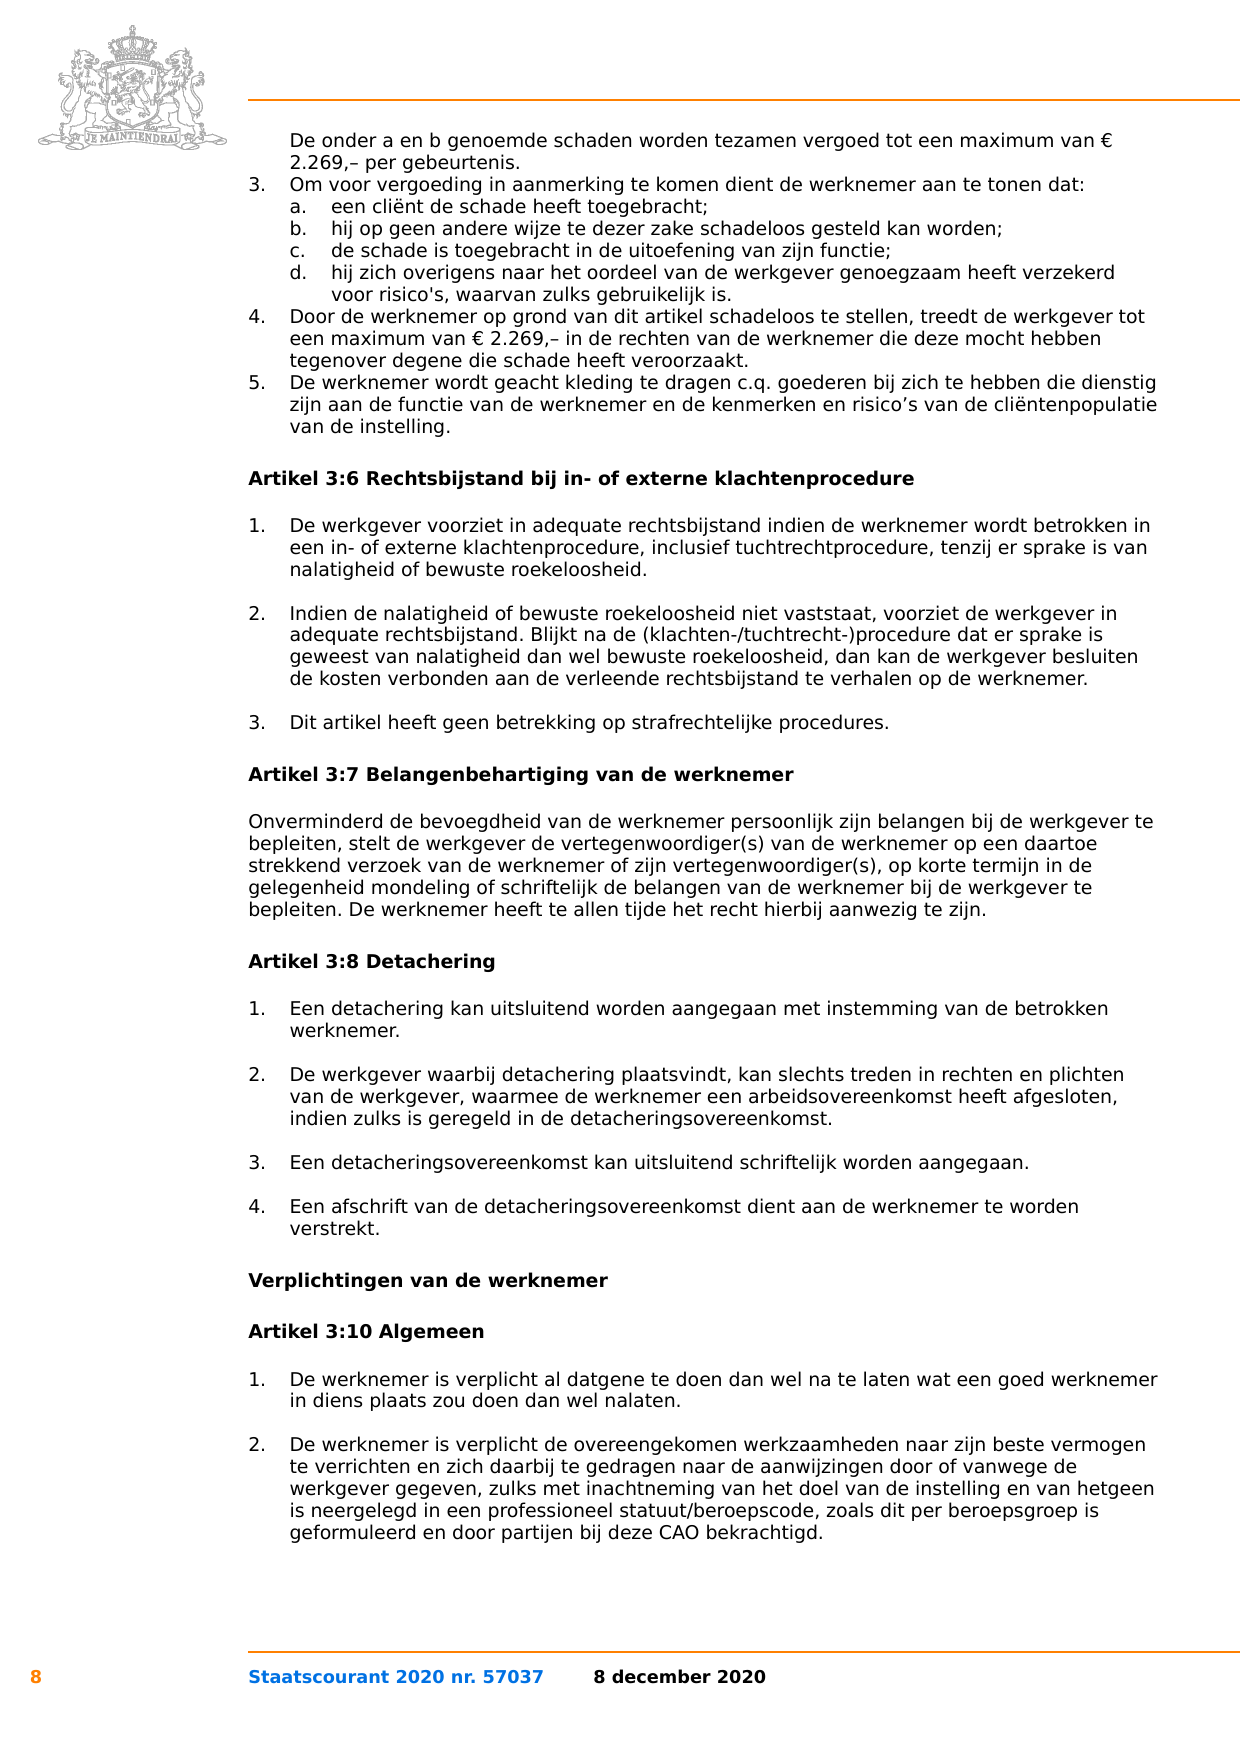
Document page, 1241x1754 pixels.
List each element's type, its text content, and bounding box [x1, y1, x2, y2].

text 3. Een detacheringsovereenkomst kan uitsluitend schriftelijk worden aangegaan. [248, 1152, 1163, 1174]
subtitle Artikel 3:7 Belangenbehartiging van de werknemer [248, 764, 1163, 786]
text 3. Om voor vergoeding in aanmerking te komen dient de werknemer aan te tonen dat: [248, 174, 1163, 196]
text Onverminderd de bevoegdheid van de werknemer persoonlijk zijn belangen bij de werkgever te bepleiten, stelt de werkgever de vertegenwoordiger(s) van de werknemer op een daartoe strekkend verzoek van de werknemer of zijn vertegenwoordiger(s), op korte termijn in de gelegenheid mondeling of schriftelijk de belangen van de werknemer bij de werkgever te bepleiten. De werknemer heeft te allen tijde het recht hierbij aanwezig te zijn. [248, 811, 1163, 921]
subtitle Artikel 3:10 Algemeen [248, 1321, 1163, 1343]
subtitle Artikel 3:6 Rechtsbijstand bij in- of externe klachtenprocedure [248, 468, 1163, 489]
text b. hij op geen andere wijze te dezer zake schadeloos gesteld kan worden; [289, 218, 1163, 240]
text c. de schade is toegebracht in de uitoefening van zijn functie; [289, 240, 1163, 262]
text 4. Een afschrift van de detacheringsovereenkomst dient aan de werknemer te worden verstrekt. [248, 1196, 1163, 1239]
text 1. De werkgever voorziet in adequate rechtsbijstand indien de werknemer wordt betrokken in een in- of externe klachtenprocedure, inclusief tuchtrechtprocedure, tenzij er sprake is van nalatigheid of bewuste roekeloosheid. [248, 514, 1163, 581]
text 1. Een detachering kan uitsluitend worden aangegaan met instemming van de betrokken werknemer. [248, 998, 1163, 1042]
text 2. De werkgever waarbij detachering plaatsvindt, kan slechts treden in rechten en plichten van de werkgever, waarmee de werknemer een arbeidsovereenkomst heeft afgesloten, indien zulks is geregeld in de detacheringsovereenkomst. [248, 1064, 1163, 1130]
subtitle Artikel 3:8 Detachering [248, 951, 1163, 973]
text 2. De werknemer is verplicht de overeengekomen werkzaamheden naar zijn beste vermogen te verrichten en zich daarbij te gedragen naar de aanwijzingen door of vanwege de werkgever gegeven, zulks met inachtneming van het doel van de instelling en van hetgeen is neergelegd in een professioneel statuut/beroepscode, zoals dit per beroepsgroep is geformuleerd en door partijen bij deze CAO bekrachtigd. [248, 1434, 1163, 1544]
text De onder a en b genoemde schaden worden tezamen vergoed tot een maximum van € 2.269,– per gebeurtenis. [289, 130, 1163, 174]
subtitle Verplichtingen van de werknemer [248, 1269, 1163, 1291]
text d. hij zich overigens naar het oordeel van de werkgever genoegzaam heeft verzekerd voor risico's, waarvan zulks gebruikelijk is. [289, 262, 1163, 306]
text a. een cliënt de schade heeft toegebracht; [289, 196, 1163, 218]
text 3. Dit artikel heeft geen betrekking op strafrechtelijke procedures. [248, 712, 1163, 734]
text 2. Indien de nalatigheid of bewuste roekeloosheid niet vaststaat, voorziet de werkgever in adequate rechtsbijstand. Blijkt na de (klachten-/tuchtrecht-)procedure dat er sprake is geweest van nalatigheid dan wel bewuste roekeloosheid, dan kan de werkgever besluiten de kosten verbonden aan de verleende rechtsbijstand te verhalen op de werknemer. [248, 602, 1163, 690]
text 4. Door de werknemer op grond van dit artikel schadeloos te stellen, treedt de werkgever tot een maximum van € 2.269,– in de rechten van de werknemer die deze mocht hebben tegenover degene die schade heeft veroorzaakt. [248, 306, 1163, 372]
text 1. De werknemer is verplicht al datgene te doen dan wel na te laten wat een goed werknemer in diens plaats zou doen dan wel nalaten. [248, 1368, 1163, 1412]
text 5. De werknemer wordt geacht kleding te dragen c.q. goederen bij zich te hebben die dienstig zijn aan de functie van de werknemer en de kenmerken en risico’s van de cliëntenpopulatie van de instelling. [248, 372, 1163, 438]
picture [38, 25, 227, 150]
